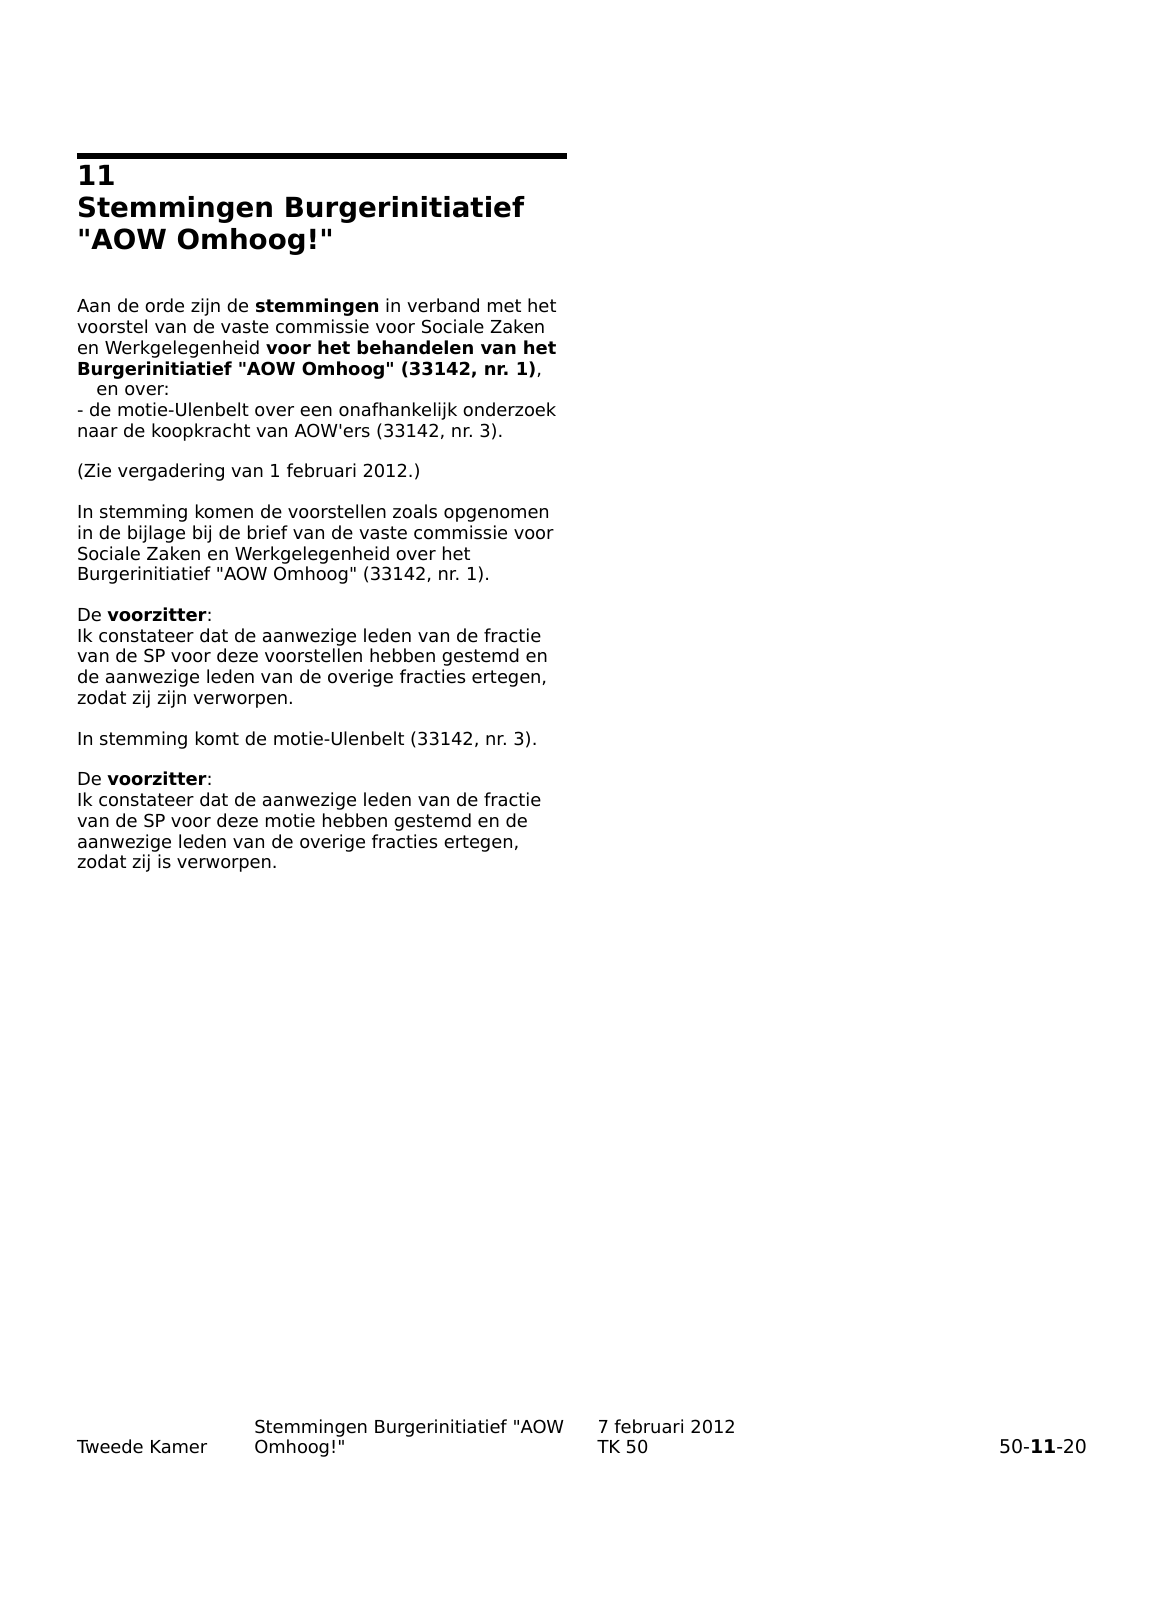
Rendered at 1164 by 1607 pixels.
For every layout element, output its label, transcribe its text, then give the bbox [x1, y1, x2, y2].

text Ik constateer dat de aanwezige leden van de fractie van de SP voor deze motie hebben gestemd en de aanwezige leden van de overige fracties ertegen, zodat zij is verworpen. [77, 790, 567, 873]
text In stemming komt de motie-Ulenbelt (33142, nr. 3). [77, 728, 567, 749]
text en over: [77, 379, 567, 400]
text De voorzitter: [77, 605, 567, 626]
text - de motie-Ulenbelt over een onafhankelijk onderzoek naar de koopkracht van AOW'ers (33142, nr. 3). [77, 400, 567, 441]
text (Zie vergadering van 1 februari 2012.) [77, 461, 567, 482]
text Aan de orde zijn de stemmingen in verband met het voorstel van de vaste commissie voor Sociale Zaken en Werkgelegenheid voor het behandelen van het Burgerinitiatief "AOW Omhoog" (33142, nr. 1), [77, 296, 567, 379]
text De voorzitter: [77, 769, 567, 790]
text In stemming komen de voorstellen zoals opgenomen in de bijlage bij de brief van de vaste commissie voor Sociale Zaken en Werkgelegenheid over het Burgerinitiatief "AOW Omhoog" (33142, nr. 1). [77, 502, 567, 585]
title 11 Stemmingen Burgerinitiatief "AOW Omhoog!" [77, 159, 567, 256]
text Ik constateer dat de aanwezige leden van de fractie van de SP voor deze voorstellen hebben gestemd en de aanwezige leden van de overige fracties ertegen, zodat zij zijn verworpen. [77, 626, 567, 708]
